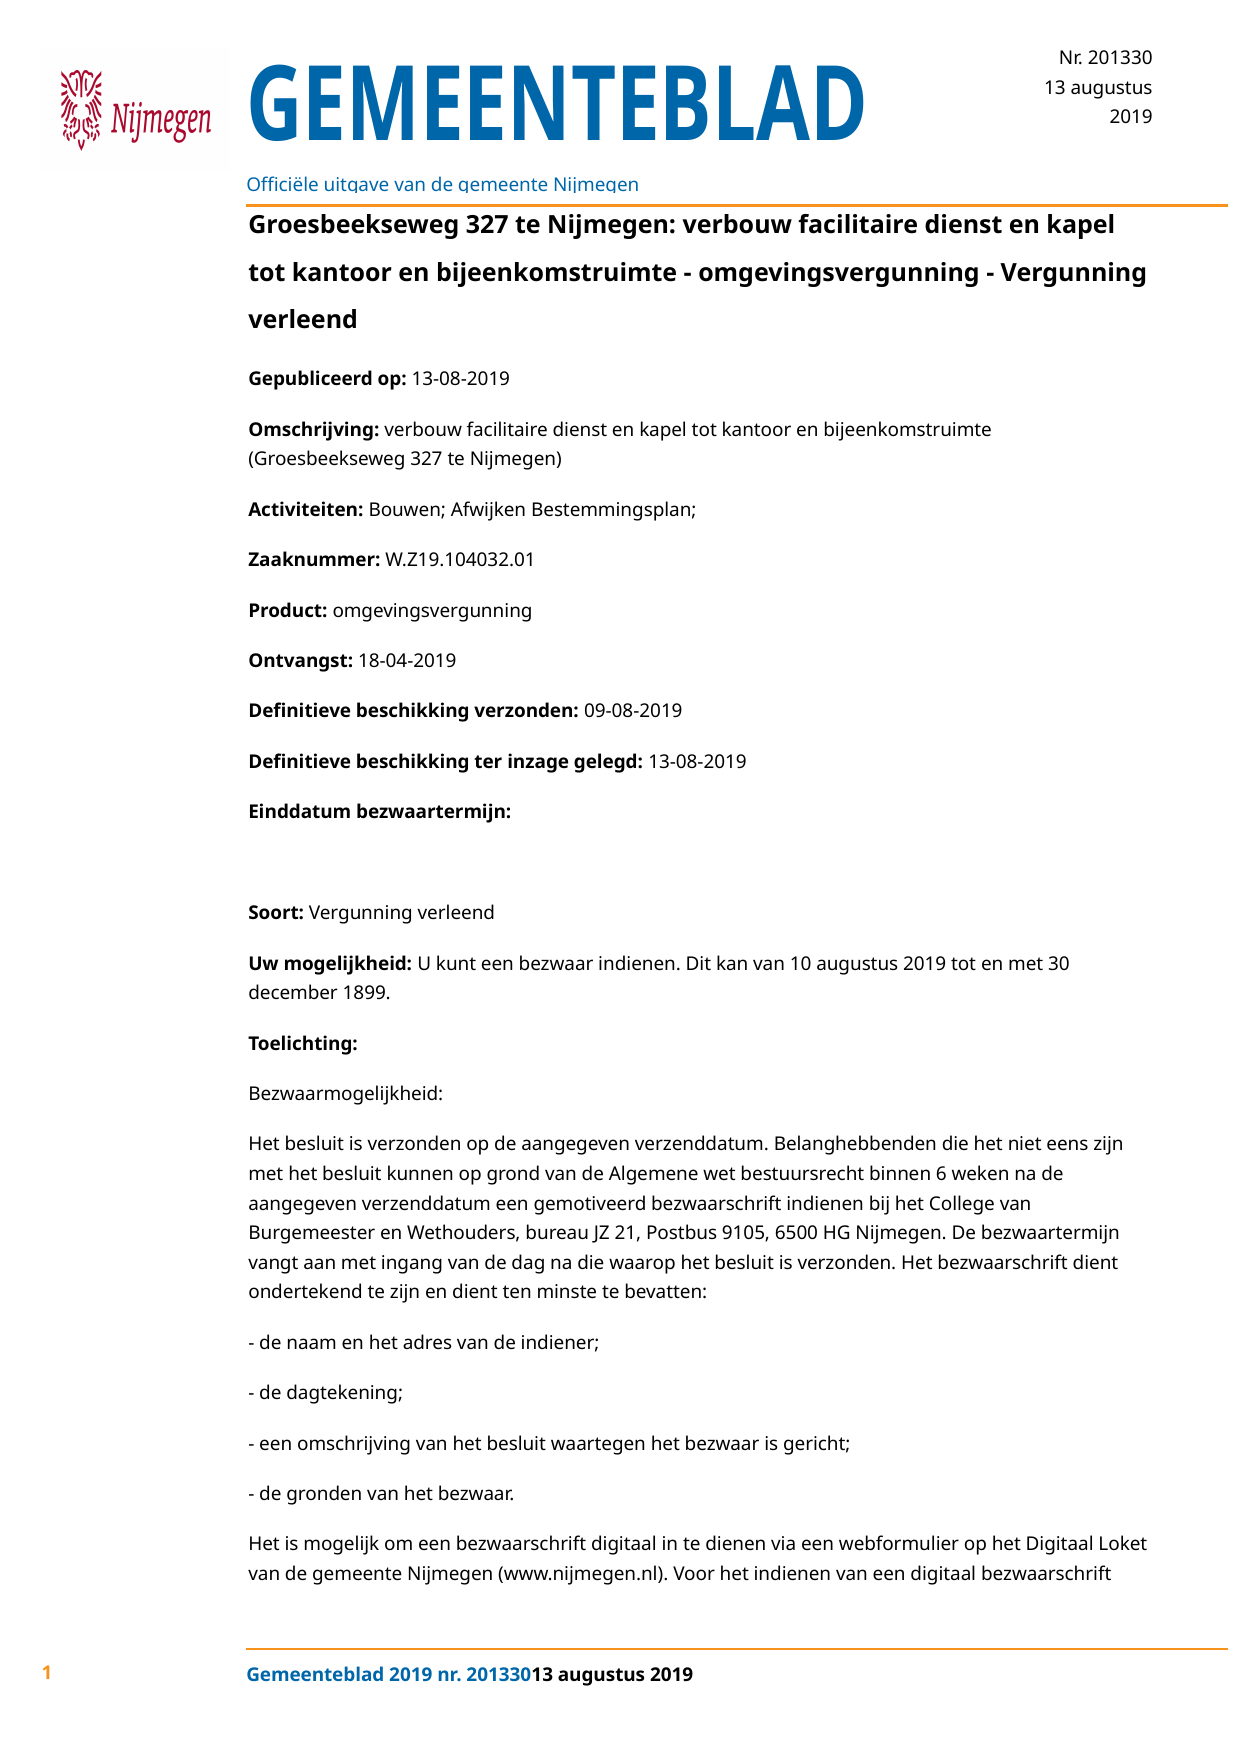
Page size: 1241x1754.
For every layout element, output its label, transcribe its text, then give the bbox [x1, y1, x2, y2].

text Ontvangst: 18-04-2019 [248, 647, 1152, 673]
text Bezwaarmogelijkheid: [248, 1080, 1152, 1106]
text Het is mogelijk om een bezwaarschrift digitaal in te dienen via een webformulier op het Digitaal Loket van de gemeente Nijmegen (www.nijmegen.nl). Voor het indienen van een digitaal bezwaarschrift [248, 1531, 1152, 1586]
text Uw mogelijkheid: U kunt een bezwaar indienen. Dit kan van 10 augustus 2019 tot en met 30 december 1899. [248, 950, 1152, 1005]
text Omschrijving: verbouw facilitaire dienst en kapel tot kantoor en bijeenkomstruimte (Groesbeekseweg 327 te Nijmegen) [248, 416, 1152, 471]
picture [41, 47, 231, 172]
text Einddatum bezwaartermijn: [248, 798, 1152, 824]
text - de naam en het adres van de indiener; [248, 1329, 1152, 1354]
text Toelichting: [248, 1030, 1152, 1055]
text Activiteiten: Bouwen; Afwijken Bestemmingsplan; [248, 496, 1152, 522]
text - de dagtekening; [248, 1379, 1152, 1405]
text Definitieve beschikking ter inzage gelegd: 13-08-2019 [248, 748, 1152, 774]
text - de gronden van het bezwaar. [248, 1480, 1152, 1506]
text Het besluit is verzonden op de aangegeven verzenddatum. Belanghebbenden die het niet eens zijn met het besluit kunnen op grond van de Algemene wet bestuursrecht binnen 6 weken na de aangegeven verzenddatum een gemotiveerd bezwaarschrift indienen bij het College van Burgemeester en Wethouders, bureau JZ 21, Postbus 9105, 6500 HG Nijmegen. De bezwaartermijn vangt aan met ingang van de dag na die waarop het besluit is verzonden. Het bezwaarschrift dient ondertekend te zijn en dient ten minste te bevatten: [248, 1131, 1152, 1304]
text Gepubliceerd op: 13-08-2019 [248, 366, 1152, 391]
text Product: omgevingsvergunning [248, 597, 1152, 622]
text Soort: Vergunning verleend [248, 899, 1152, 925]
text Zaaknummer: W.Z19.104032.01 [248, 546, 1152, 572]
text Definitieve beschikking verzonden: 09-08-2019 [248, 698, 1152, 723]
text Groesbeekseweg 327 te Nijmegen: verbouw facilitaire dienst en kapel tot kantoor en bijeenkomstruimte - omgevingsvergunning - Vergunning verleend [248, 207, 1152, 336]
text - een omschrijving van het besluit waartegen het bezwaar is gericht; [248, 1430, 1152, 1455]
